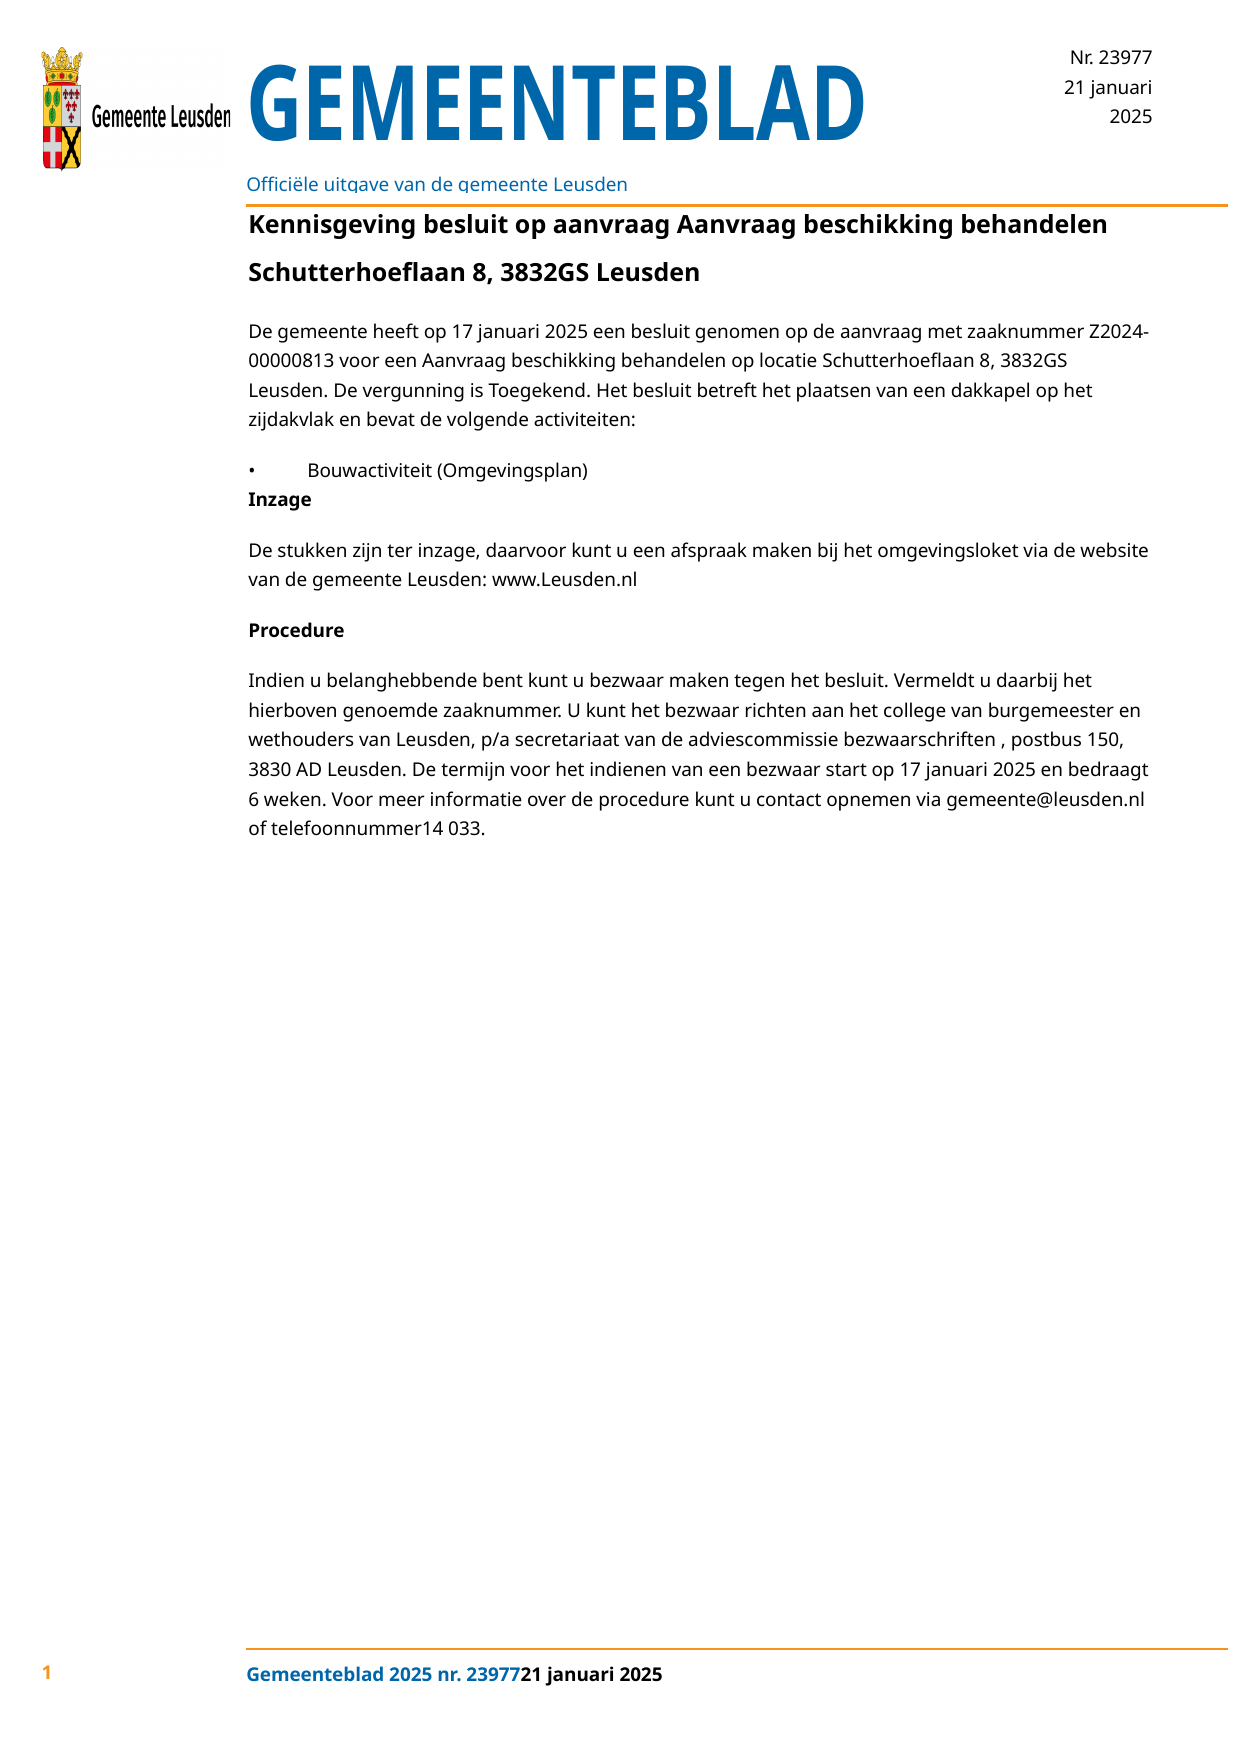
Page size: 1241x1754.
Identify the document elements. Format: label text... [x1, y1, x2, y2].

picture [41, 47, 231, 172]
text Inzage [248, 487, 1152, 512]
text Procedure [248, 617, 1152, 643]
text Indien u belanghebbende bent kunt u bezwaar maken tegen het besluit. Vermeldt u daarbij het hierboven genoemde zaaknummer. U kunt het bezwaar richten aan het college van burgemeester en wethouders van Leusden, p/a secretariaat van de adviescommissie bezwaarschriften , postbus 150, 3830 AD Leusden. De termijn voor het indienen van een bezwaar start op 17 januari 2025 en bedraagt 6 weken. Voor meer informatie over de procedure kunt u contact opnemen via gemeente@leusden.nl of telefoonnummer14 033. [248, 667, 1152, 841]
text De stukken zijn ter inzage, daarvoor kunt u een afspraak maken bij het omgevingsloket via de website van de gemeente Leusden: www.Leusden.nl [248, 537, 1152, 592]
text Kennisgeving besluit op aanvraag Aanvraag beschikking behandelen Schutterhoeflaan 8, 3832GS Leusden [248, 207, 1152, 288]
text De gemeente heeft op 17 januari 2025 een besluit genomen op de aanvraag met zaaknummer Z2024-00000813 voor een Aanvraag beschikking behandelen op locatie Schutterhoeflaan 8, 3832GS Leusden. De vergunning is Toegekend. Het besluit betreft het plaatsen van een dakkapel op het zijdakvlak en bevat de volgende activiteiten: [248, 318, 1152, 432]
list Bouwactiviteit (Omgevingsplan) [248, 457, 1152, 483]
